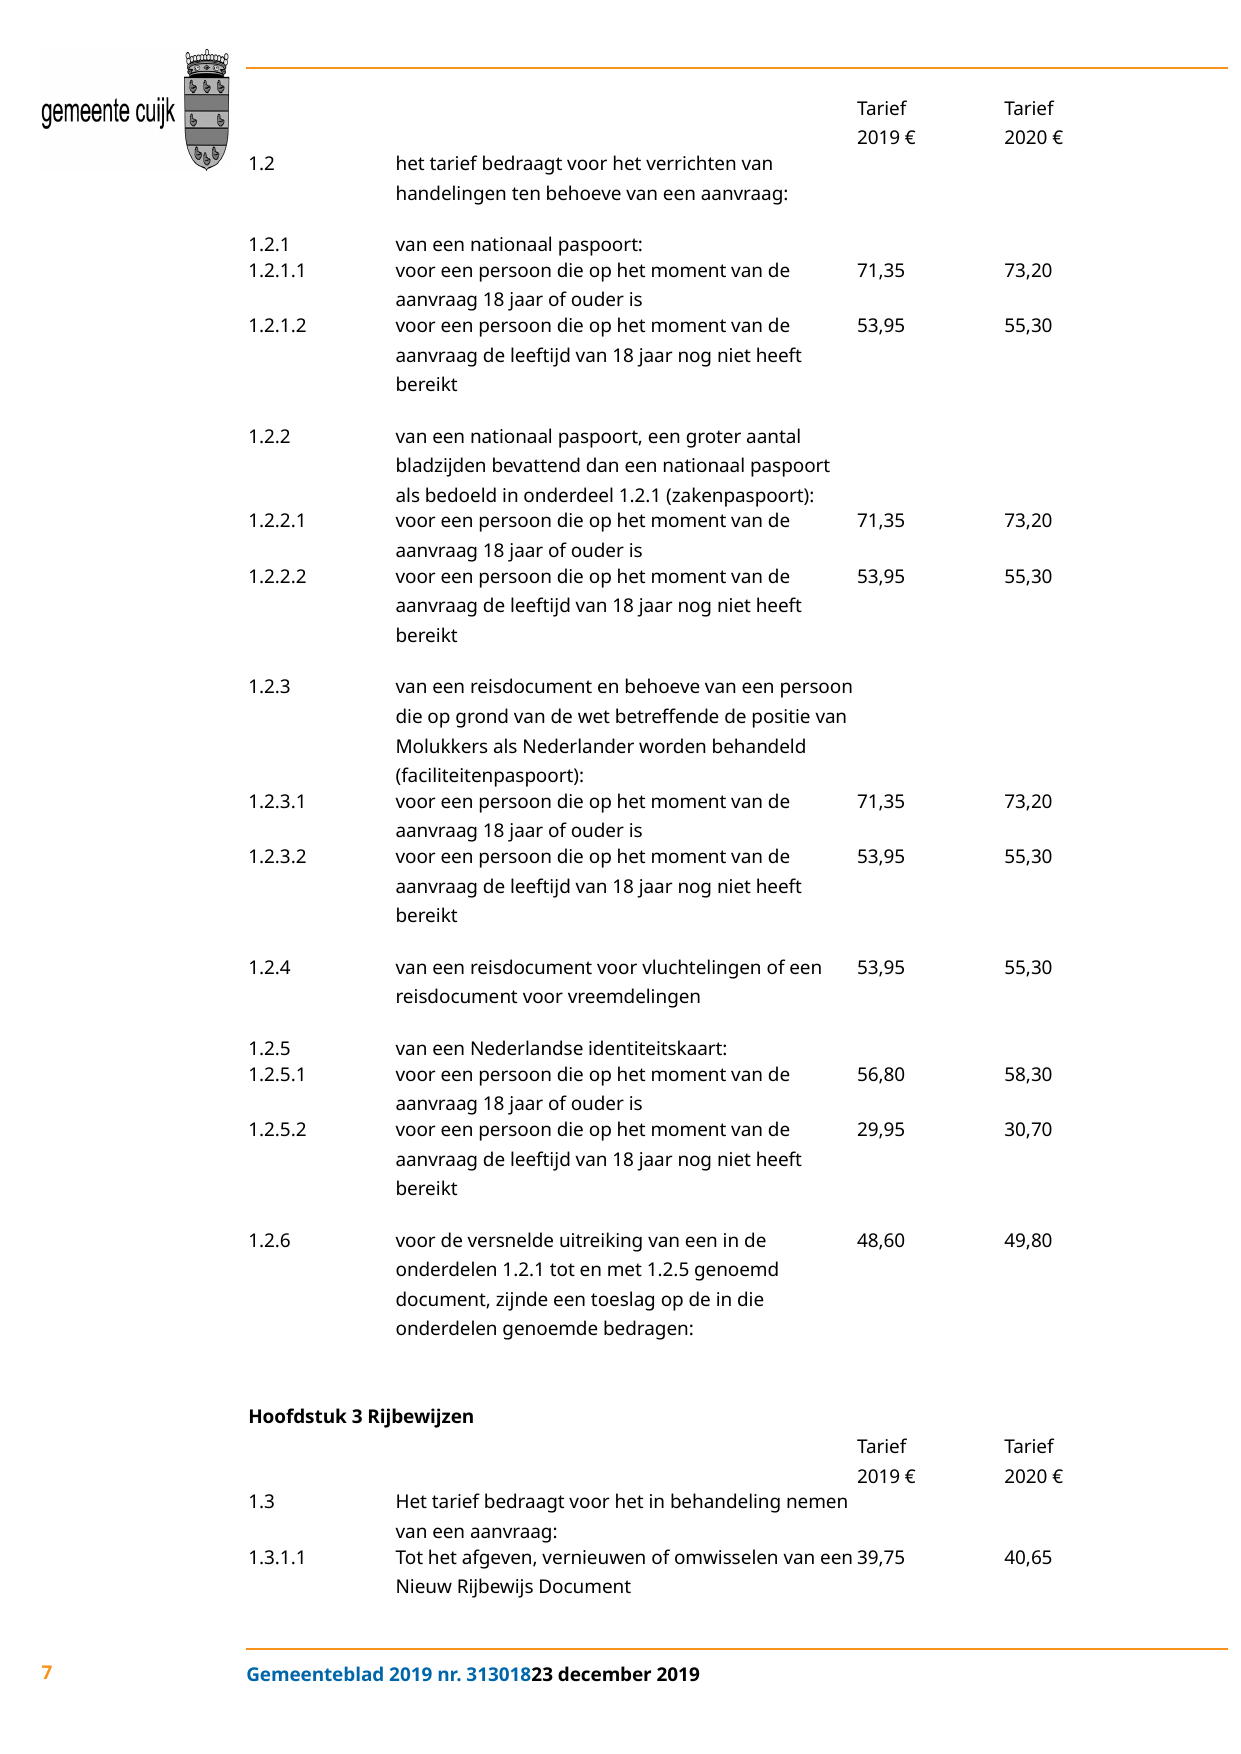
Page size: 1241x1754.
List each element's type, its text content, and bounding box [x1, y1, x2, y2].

table_cell voor een persoon die op het moment van de aanvraag de leeftijd van 18 jaar nog niet heeft bereikt [395, 844, 857, 928]
table_cell [1004, 1035, 1152, 1061]
table_cell 53,95 [857, 563, 1004, 648]
table_cell 29,95 [857, 1116, 1004, 1201]
table_cell Het tarief bedraagt voor het in behandeling nemen van een aanvraag: [395, 1489, 857, 1544]
table_header Tarief 2019 € [857, 1433, 1004, 1489]
table_cell 1.2.3 [248, 674, 395, 788]
table_cell [1004, 423, 1152, 508]
table_cell 73,20 [1004, 508, 1152, 563]
table_cell 1.3.1.1 [248, 1544, 395, 1599]
table_cell voor een persoon die op het moment van de aanvraag 18 jaar of ouder is [395, 257, 857, 312]
table_cell [857, 1035, 1004, 1061]
table_cell 73,20 [1004, 257, 1152, 312]
table_cell van een nationaal paspoort, een groter aantal bladzijden bevattend dan een nationaal paspoort als bedoeld in onderdeel 1.2.1 (zakenpaspoort): [395, 423, 857, 508]
table_cell 58,30 [1004, 1061, 1152, 1116]
table_header Tarief 2020 € [1004, 95, 1152, 150]
table_cell [857, 231, 1004, 257]
table_cell [1004, 928, 1152, 954]
table_cell 55,30 [1004, 312, 1152, 397]
table_cell [857, 1489, 1004, 1544]
table_cell 53,95 [857, 312, 1004, 397]
table_cell 48,60 [857, 1227, 1004, 1341]
table_cell van een Nederlandse identiteitskaart: [395, 1035, 857, 1061]
table_cell 40,65 [1004, 1544, 1152, 1599]
table_cell [857, 674, 1004, 788]
table_cell [395, 648, 857, 674]
table_cell [248, 205, 395, 231]
table_cell [1004, 397, 1152, 423]
table_cell van een reisdocument voor vluchtelingen of een reisdocument voor vreemdelingen [395, 954, 857, 1009]
table_cell 49,80 [1004, 1227, 1152, 1341]
table_cell [395, 1201, 857, 1227]
table_cell [395, 1009, 857, 1035]
table_cell [395, 205, 857, 231]
table_cell [248, 1009, 395, 1035]
table_cell [248, 648, 395, 674]
table_cell 53,95 [857, 844, 1004, 928]
table_header Tarief 2020 € [1004, 1433, 1152, 1489]
table_cell van een reisdocument en behoeve van een persoon die op grond van de wet betreffende de positie van Molukkers als Nederlander worden behandeld (faciliteitenpaspoort): [395, 674, 857, 788]
table_cell [857, 423, 1004, 508]
table_cell [1004, 205, 1152, 231]
table_cell 73,20 [1004, 788, 1152, 843]
table_cell 1.2.2 [248, 423, 395, 508]
table_header [248, 95, 395, 150]
table_cell 55,30 [1004, 954, 1152, 1009]
table_cell 1.2.5.2 [248, 1116, 395, 1201]
table_cell [1004, 674, 1152, 788]
table_cell [1004, 648, 1152, 674]
table_cell 71,35 [857, 257, 1004, 312]
table_cell 1.2.1 [248, 231, 395, 257]
table_cell 1.2.5.1 [248, 1061, 395, 1116]
table_cell 56,80 [857, 1061, 1004, 1116]
table_cell 1.2.1.2 [248, 312, 395, 397]
table_cell [248, 1201, 395, 1227]
table_cell het tarief bedraagt voor het verrichten van handelingen ten behoeve van een aanvraag: [395, 150, 857, 205]
table_cell 1.2 [248, 150, 395, 205]
table_cell 53,95 [857, 954, 1004, 1009]
table_cell [395, 928, 857, 954]
table_cell 30,70 [1004, 1116, 1152, 1201]
table_cell [395, 397, 857, 423]
table_cell 1.2.4 [248, 954, 395, 1009]
table_cell [857, 1009, 1004, 1035]
table_cell [1004, 1009, 1152, 1035]
table_cell [1004, 1201, 1152, 1227]
table_cell voor een persoon die op het moment van de aanvraag 18 jaar of ouder is [395, 788, 857, 843]
table_cell 1.2.5 [248, 1035, 395, 1061]
table_cell van een nationaal paspoort: [395, 231, 857, 257]
table_cell [857, 205, 1004, 231]
table_cell [857, 648, 1004, 674]
table_cell 1.2.2.2 [248, 563, 395, 648]
picture [41, 47, 231, 172]
table_header Tarief 2019 € [857, 95, 1004, 150]
table_header [248, 1433, 395, 1489]
table_cell 1.2.3.1 [248, 788, 395, 843]
table_cell [857, 928, 1004, 954]
table_cell [857, 150, 1004, 205]
table_cell 71,35 [857, 788, 1004, 843]
text Hoofdstuk 3 Rijbewijzen [248, 1404, 1152, 1429]
table_cell Tot het afgeven, vernieuwen of omwisselen van een Nieuw Rijbewijs Document [395, 1544, 857, 1599]
table_cell voor een persoon die op het moment van de aanvraag 18 jaar of ouder is [395, 508, 857, 563]
table_cell 1.2.3.2 [248, 844, 395, 928]
table_cell [857, 1201, 1004, 1227]
table_cell 1.2.1.1 [248, 257, 395, 312]
table_cell [1004, 150, 1152, 205]
table_cell 55,30 [1004, 563, 1152, 648]
table_cell 39,75 [857, 1544, 1004, 1599]
table_header [395, 95, 857, 150]
table_cell voor een persoon die op het moment van de aanvraag de leeftijd van 18 jaar nog niet heeft bereikt [395, 1116, 857, 1201]
table_cell voor een persoon die op het moment van de aanvraag de leeftijd van 18 jaar nog niet heeft bereikt [395, 563, 857, 648]
table_cell voor een persoon die op het moment van de aanvraag de leeftijd van 18 jaar nog niet heeft bereikt [395, 312, 857, 397]
table_cell [1004, 231, 1152, 257]
table_cell 1.2.2.1 [248, 508, 395, 563]
table_cell [1004, 1489, 1152, 1544]
table_header [395, 1433, 857, 1489]
table_cell 1.2.6 [248, 1227, 395, 1341]
table_cell 1.3 [248, 1489, 395, 1544]
table_cell 55,30 [1004, 844, 1152, 928]
table_cell [248, 397, 395, 423]
table_cell [248, 928, 395, 954]
table_cell [857, 397, 1004, 423]
table_cell 71,35 [857, 508, 1004, 563]
table_cell voor de versnelde uitreiking van een in de onderdelen 1.2.1 tot en met 1.2.5 genoemd document, zijnde een toeslag op de in die onderdelen genoemde bedragen: [395, 1227, 857, 1341]
table_cell voor een persoon die op het moment van de aanvraag 18 jaar of ouder is [395, 1061, 857, 1116]
